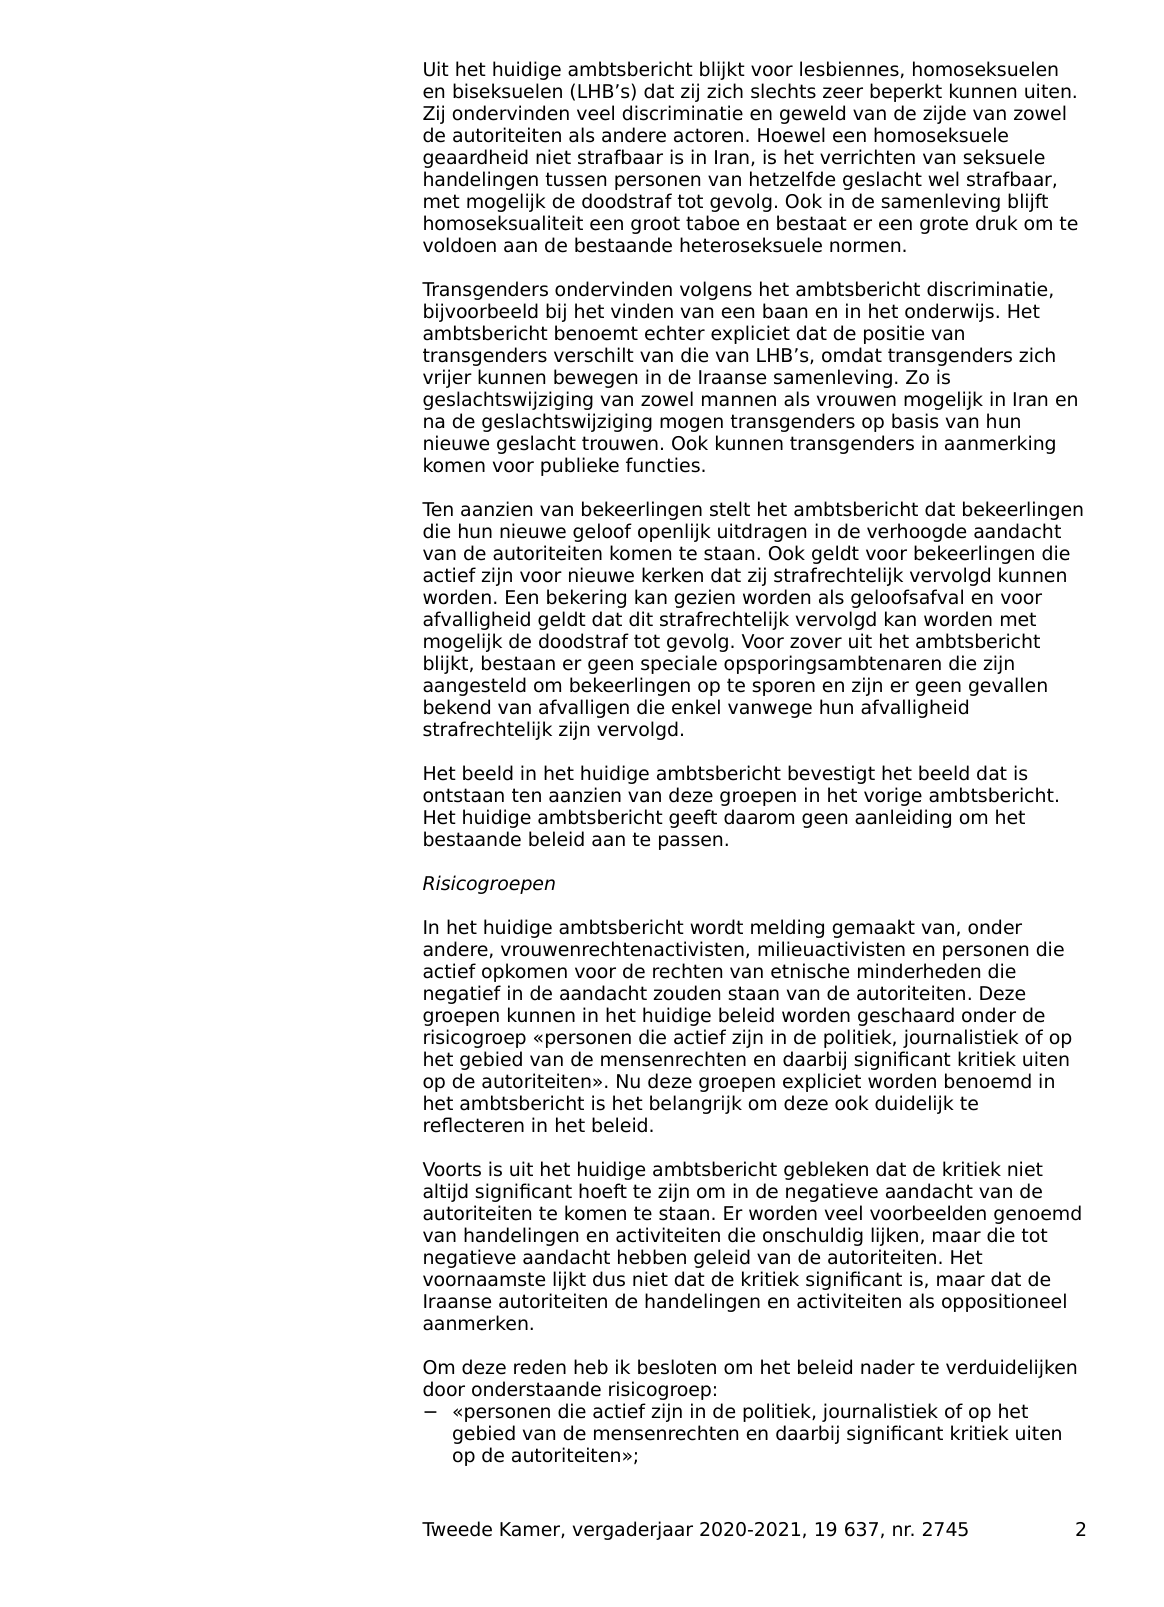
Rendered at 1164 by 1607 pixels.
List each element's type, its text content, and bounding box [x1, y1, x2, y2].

text Het beeld in het huidige ambtsbericht bevestigt het beeld dat is ontstaan ten aanzien van deze groepen in het vorige ambtsbericht. Het huidige ambtsbericht geeft daarom geen aanleiding om het bestaande beleid aan te passen. [422, 763, 1087, 851]
subtitle Risicogroepen [422, 873, 1087, 895]
text Transgenders ondervinden volgens het ambtsbericht discriminatie, bijvoorbeeld bij het vinden van een baan en in het onderwijs. Het ambtsbericht benoemt echter expliciet dat de positie van transgenders verschilt van die van LHB’s, omdat transgenders zich vrijer kunnen bewegen in de Iraanse samenleving. Zo is geslachtswijziging van zowel mannen als vrouwen mogelijk in Iran en na de geslachtswijziging mogen transgenders op basis van hun nieuwe geslacht trouwen. Ook kunnen transgenders in aanmerking komen voor publieke functies. [422, 279, 1087, 477]
text Ten aanzien van bekeerlingen stelt het ambtsbericht dat bekeerlingen die hun nieuwe geloof openlijk uitdragen in de verhoogde aandacht van de autoriteiten komen te staan. Ook geldt voor bekeerlingen die actief zijn voor nieuwe kerken dat zij strafrechtelijk vervolgd kunnen worden. Een bekering kan gezien worden als geloofsafval en voor afvalligheid geldt dat dit strafrechtelijk vervolgd kan worden met mogelijk de doodstraf tot gevolg. Voor zover uit het ambtsbericht blijkt, bestaan er geen speciale opsporingsambtenaren die zijn aangesteld om bekeerlingen op te sporen en zijn er geen gevallen bekend van afvalligen die enkel vanwege hun afvalligheid strafrechtelijk zijn vervolgd. [422, 499, 1087, 741]
text − «personen die actief zijn in de politiek, journalistiek of op het gebied van de mensenrechten en daarbij significant kritiek uiten op de autoriteiten»; [422, 1401, 1087, 1467]
text Voorts is uit het huidige ambtsbericht gebleken dat de kritiek niet altijd significant hoeft te zijn om in de negatieve aandacht van de autoriteiten te komen te staan. Er worden veel voorbeelden genoemd van handelingen en activiteiten die onschuldig lijken, maar die tot negatieve aandacht hebben geleid van de autoriteiten. Het voornaamste lijkt dus niet dat de kritiek significant is, maar dat de Iraanse autoriteiten de handelingen en activiteiten als oppositioneel aanmerken. [422, 1159, 1087, 1335]
text Uit het huidige ambtsbericht blijkt voor lesbiennes, homoseksuelen en biseksuelen (LHB’s) dat zij zich slechts zeer beperkt kunnen uiten. Zij ondervinden veel discriminatie en geweld van de zijde van zowel de autoriteiten als andere actoren. Hoewel een homoseksuele geaardheid niet strafbaar is in Iran, is het verrichten van seksuele handelingen tussen personen van hetzelfde geslacht wel strafbaar, met mogelijk de doodstraf tot gevolg. Ook in de samenleving blijft homoseksualiteit een groot taboe en bestaat er een grote druk om te voldoen aan de bestaande heteroseksuele normen. [422, 59, 1087, 257]
text In het huidige ambtsbericht wordt melding gemaakt van, onder andere, vrouwenrechtenactivisten, milieuactivisten en personen die actief opkomen voor de rechten van etnische minderheden die negatief in de aandacht zouden staan van de autoriteiten. Deze groepen kunnen in het huidige beleid worden geschaard onder de risicogroep «personen die actief zijn in de politiek, journalistiek of op het gebied van de mensenrechten en daarbij significant kritiek uiten op de autoriteiten». Nu deze groepen expliciet worden benoemd in het ambtsbericht is het belangrijk om deze ook duidelijk te reflecteren in het beleid. [422, 917, 1087, 1137]
text Om deze reden heb ik besloten om het beleid nader te verduidelijken door onderstaande risicogroep: [422, 1357, 1087, 1401]
